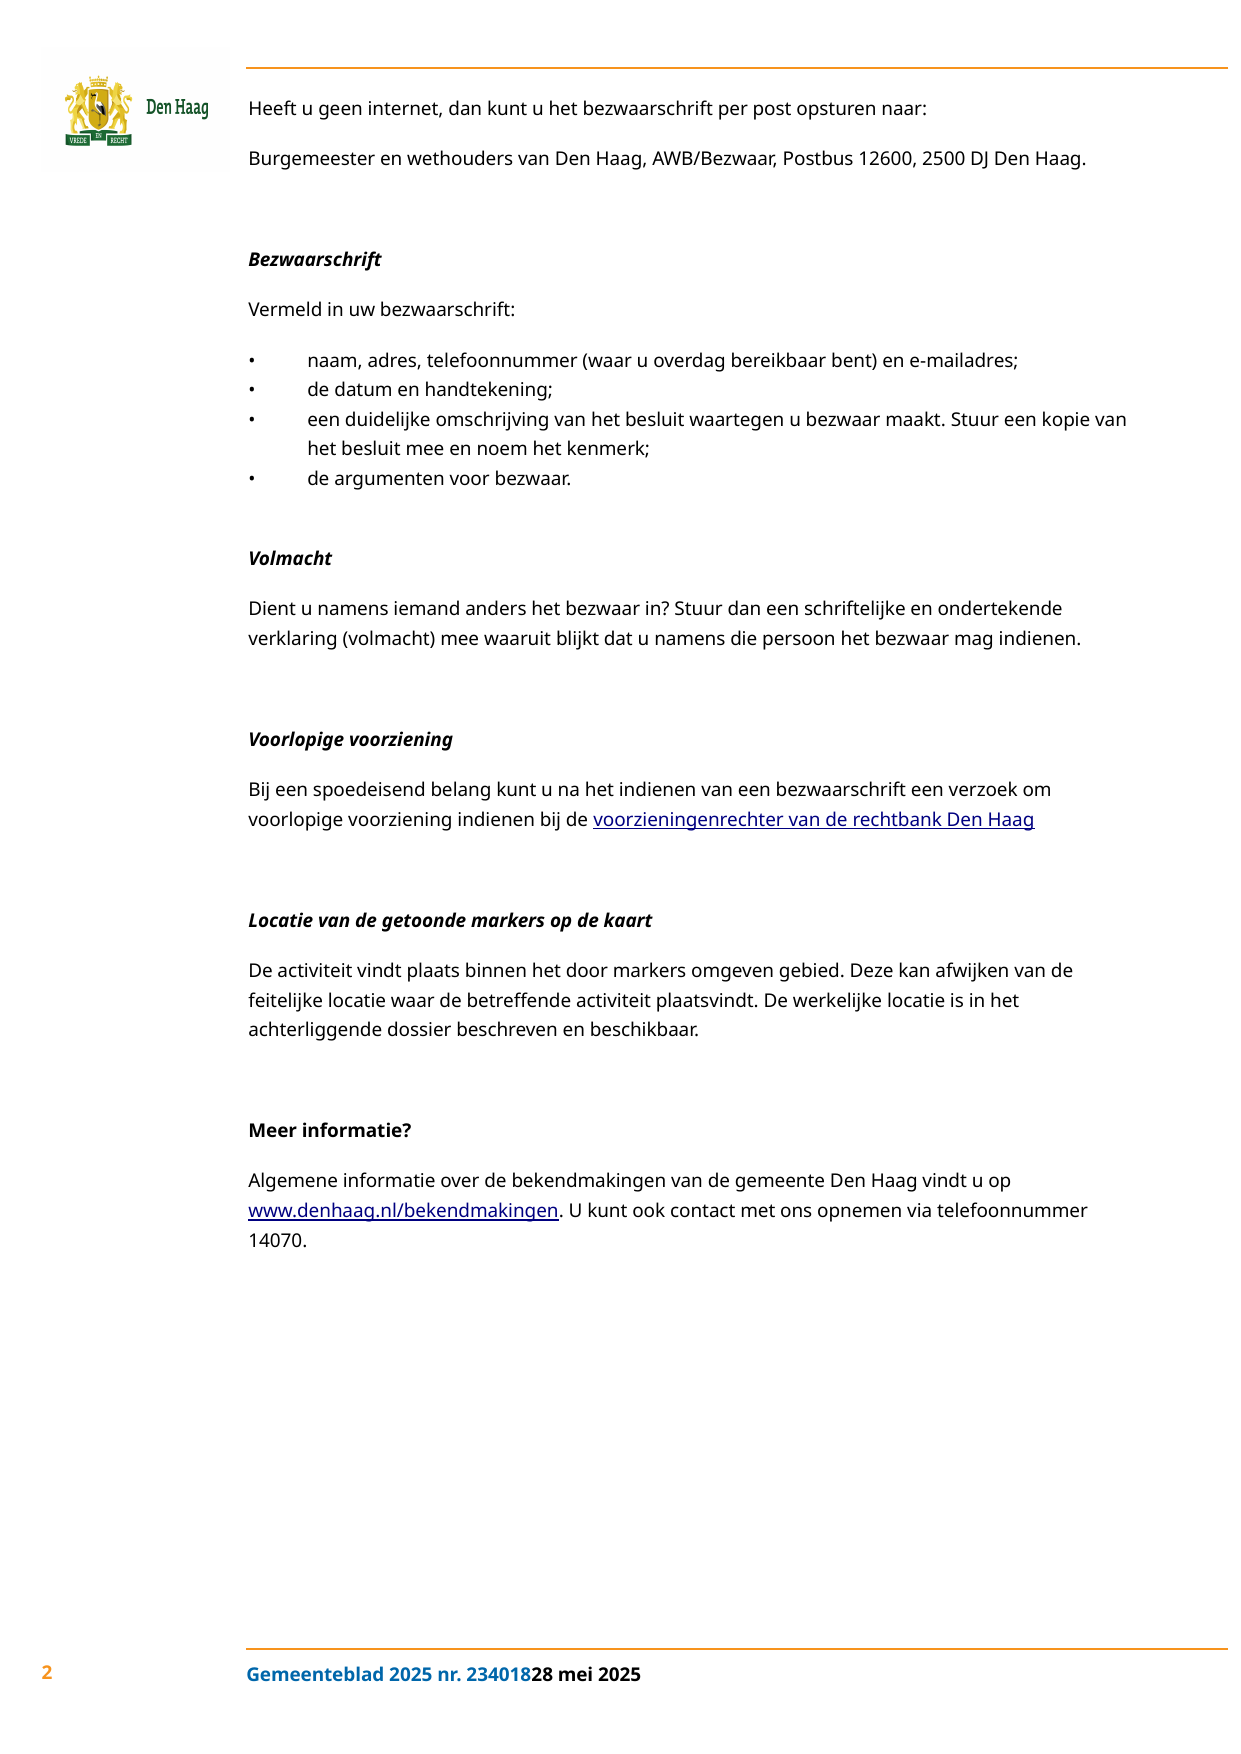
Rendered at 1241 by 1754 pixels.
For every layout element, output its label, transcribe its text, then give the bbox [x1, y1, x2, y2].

text Locatie van de getoonde markers op de kaart [248, 907, 1152, 933]
text Bij een spoedeisend belang kunt u na het indienen van een bezwaarschrift een verzoek om voorlopige voorziening indienen bij de voorzieningenrechter van de rechtbank Den Haag [248, 776, 1152, 832]
list de datum en handtekening; [248, 376, 1152, 402]
text De activiteit vindt plaats binnen het door markers omgeven gebied. Deze kan afwijken van de feitelijke locatie waar de betreffende activiteit plaatsvindt. De werkelijke locatie is in het achterliggende dossier beschreven en beschikbaar. [248, 957, 1152, 1042]
list een duidelijke omschrijving van het besluit waartegen u bezwaar maakt. Stuur een kopie van het besluit mee en noem het kenmerk; [248, 406, 1152, 461]
text Vermeld in uw bezwaarschrift: [248, 296, 1152, 322]
list naam, adres, telefoonnummer (waar u overdag bereikbaar bent) en e-mailadres; [248, 347, 1152, 373]
text Dient u namens iemand anders het bezwaar in? Stuur dan een schriftelijke en ondertekende verklaring (volmacht) mee waaruit blijkt dat u namens die persoon het bezwaar mag indienen. [248, 596, 1152, 651]
list de argumenten voor bezwaar. [248, 465, 1152, 491]
text Burgemeester en wethouders van Den Haag, AWB/Bezwaar, Postbus 12600, 2500 DJ Den Haag. [248, 145, 1152, 171]
picture [41, 47, 231, 172]
text Voorlopige voorziening [248, 726, 1152, 752]
text Algemene informatie over de bekendmakingen van de gemeente Den Haag vindt u op www.denhaag.nl/bekendmakingen. U kunt ook contact met ons opnemen via telefoonnummer 14070. [248, 1168, 1152, 1253]
text Heeft u geen internet, dan kunt u het bezwaarschrift per post opsturen naar: [248, 95, 1152, 121]
text Volmacht [248, 545, 1152, 571]
text Bezwaarschrift [248, 246, 1152, 272]
text Meer informatie? [248, 1117, 1152, 1143]
